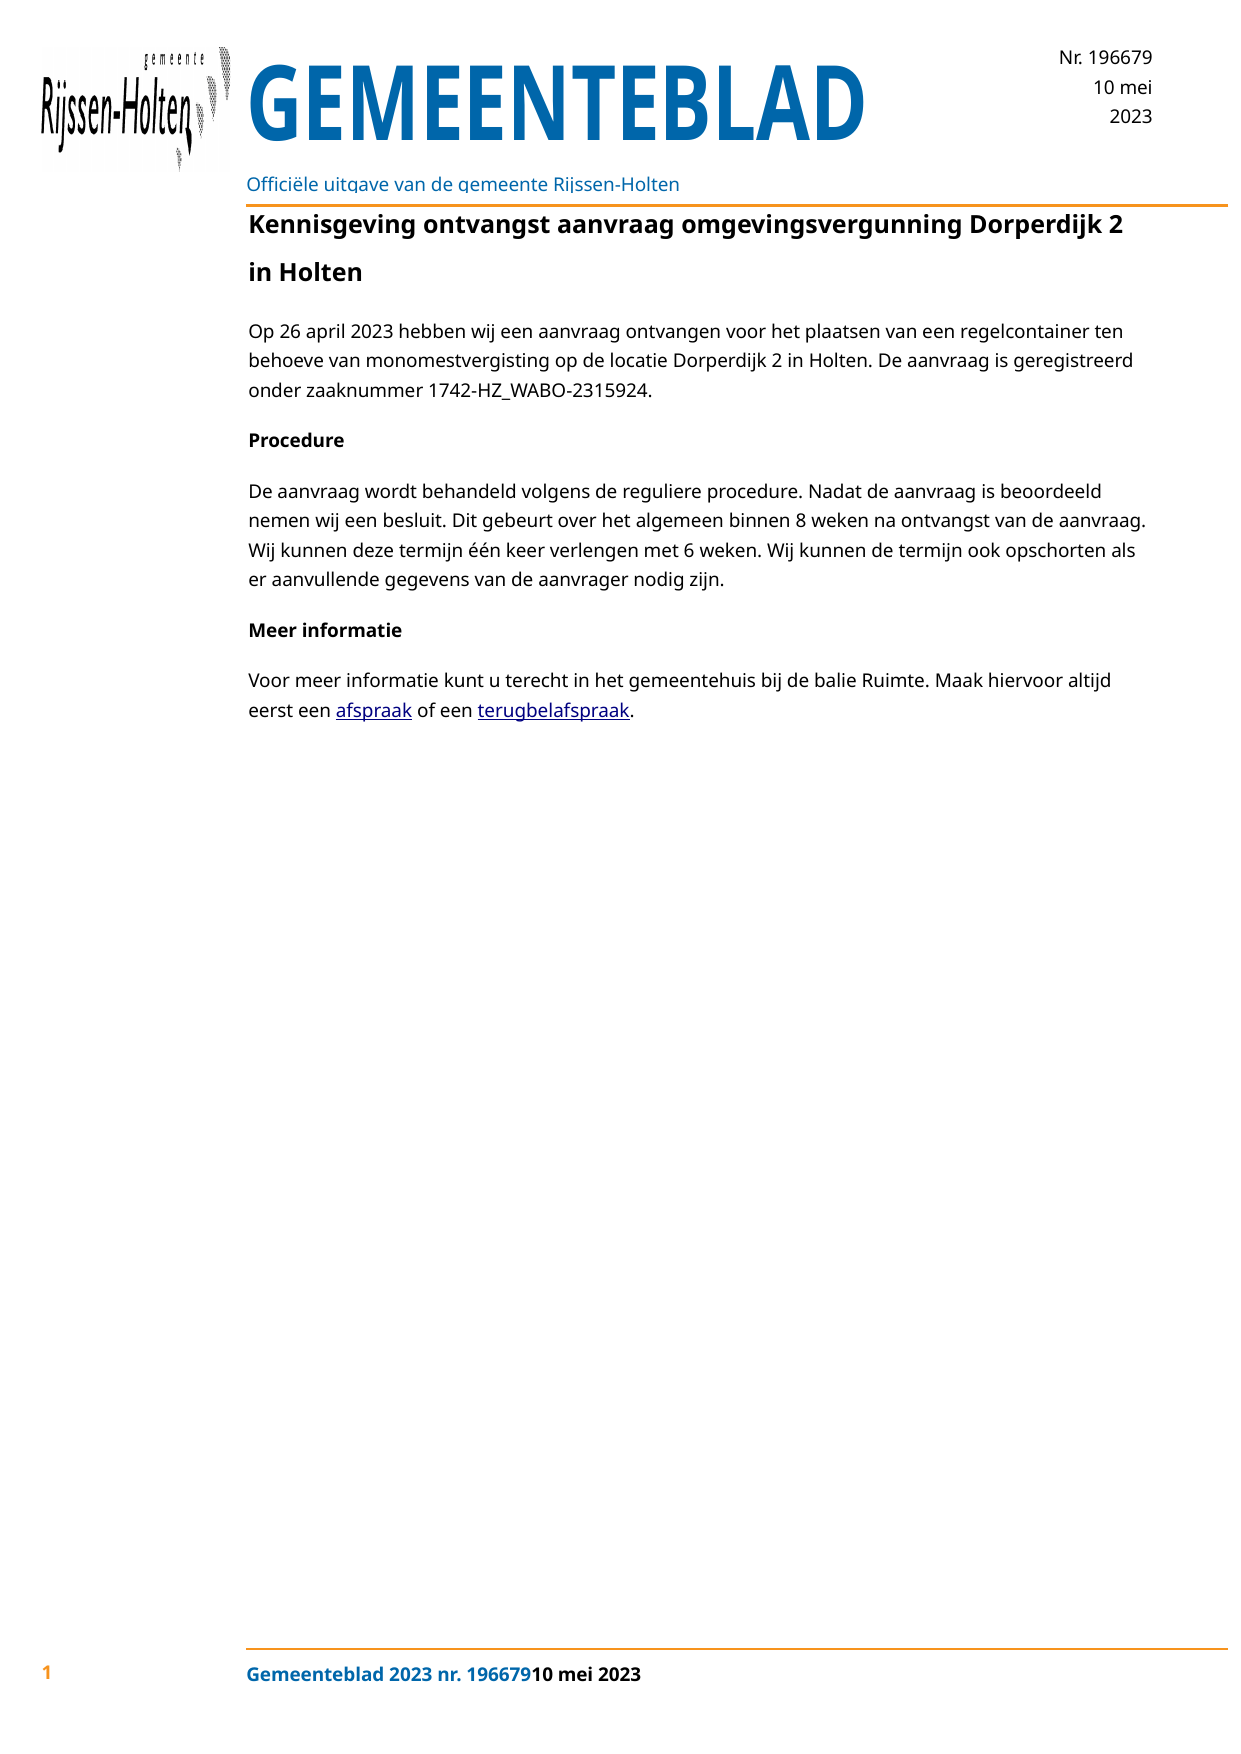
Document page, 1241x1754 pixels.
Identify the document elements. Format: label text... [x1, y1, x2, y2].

text Meer informatie [248, 617, 1152, 643]
text Voor meer informatie kunt u terecht in het gemeentehuis bij de balie Ruimte. Maak hiervoor altijd eerst een afspraak of een terugbelafspraak. [248, 667, 1152, 723]
text Kennisgeving ontvangst aanvraag omgevingsvergunning Dorperdijk 2 in Holten [248, 207, 1152, 288]
text Op 26 april 2023 hebben wij een aanvraag ontvangen voor het plaatsen van een regelcontainer ten behoeve van monomestvergisting op de locatie Dorperdijk 2 in Holten. De aanvraag is geregistreerd onder zaaknummer 1742-HZ_WABO-2315924. [248, 318, 1152, 403]
picture [41, 47, 231, 172]
text Procedure [248, 427, 1152, 453]
text De aanvraag wordt behandeld volgens de reguliere procedure. Nadat de aanvraag is beoordeeld nemen wij een besluit. Dit gebeurt over het algemeen binnen 8 weken na ontvangst van de aanvraag. Wij kunnen deze termijn één keer verlengen met 6 weken. Wij kunnen de termijn ook opschorten als er aanvullende gegevens van de aanvrager nodig zijn. [248, 478, 1152, 592]
